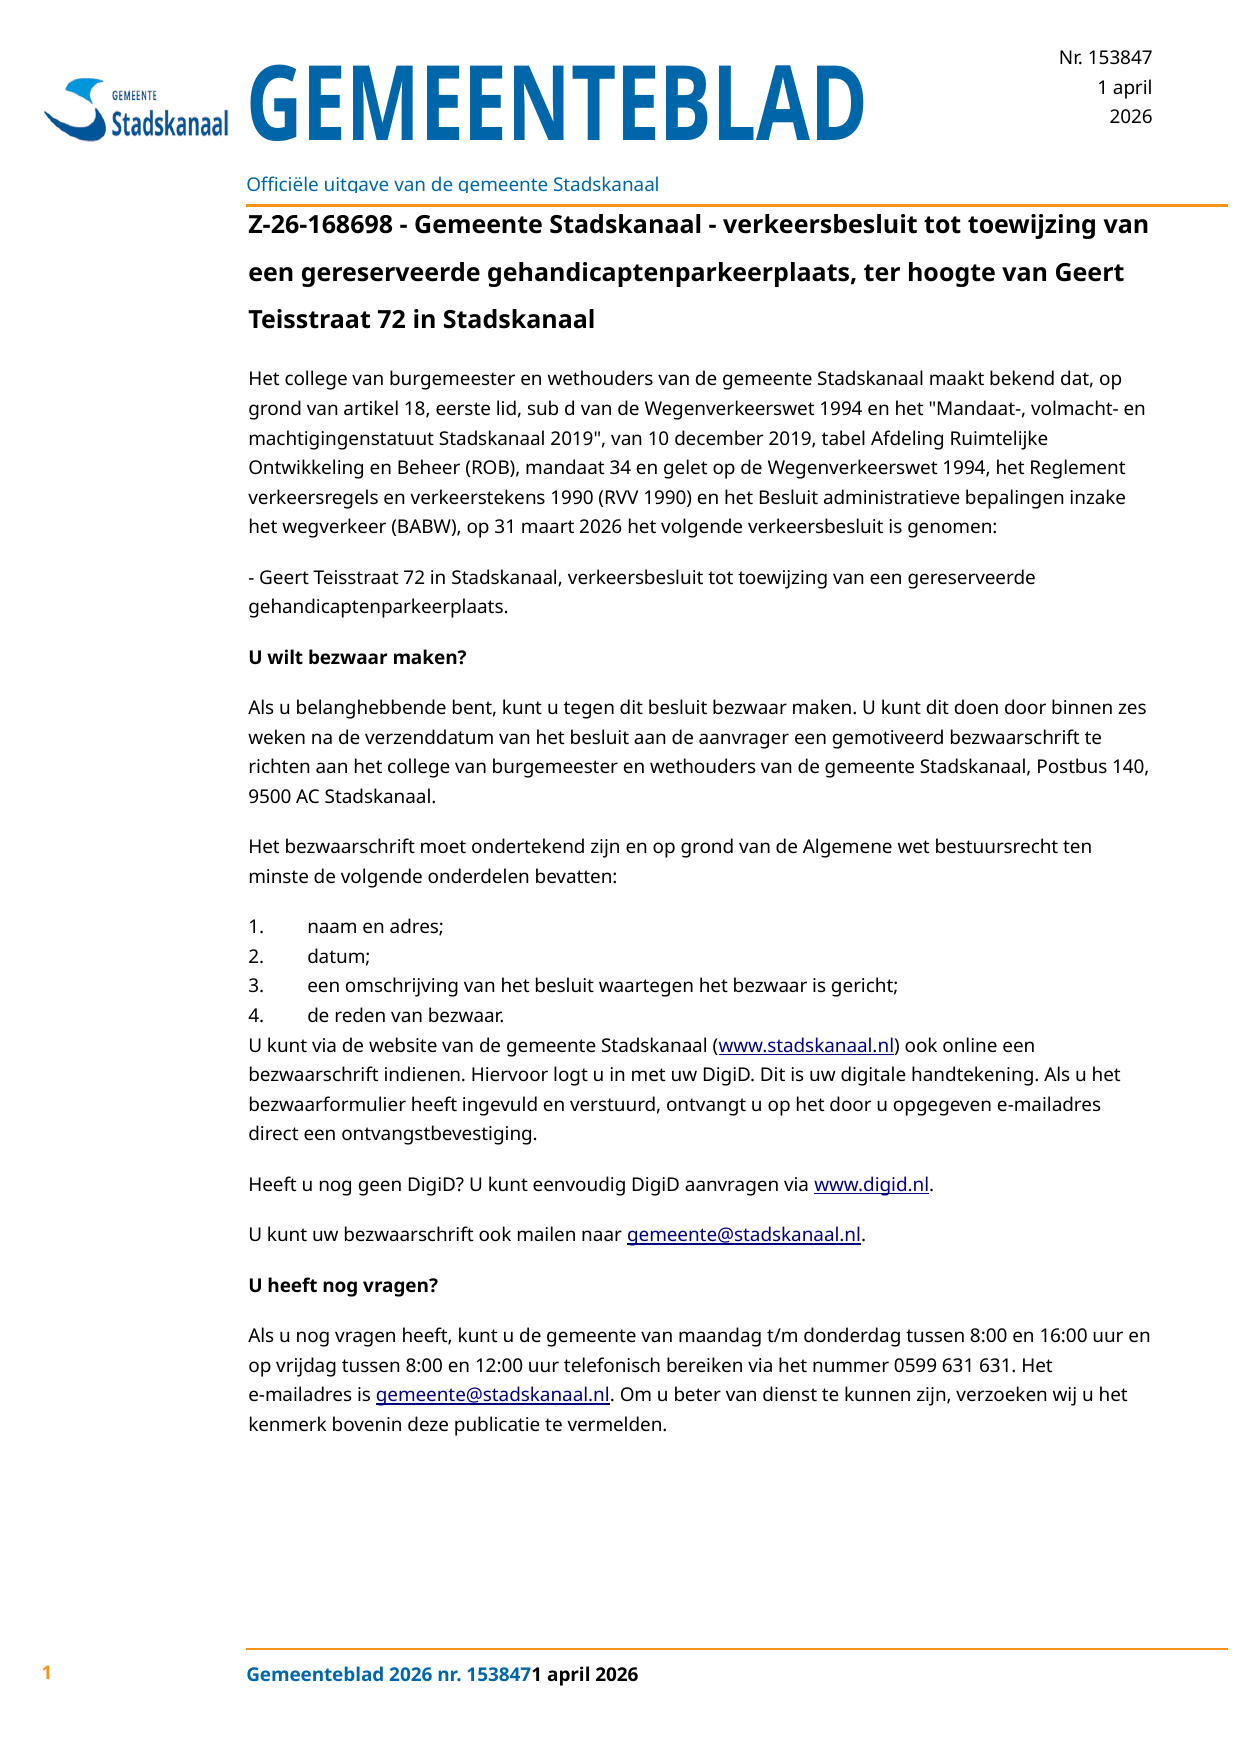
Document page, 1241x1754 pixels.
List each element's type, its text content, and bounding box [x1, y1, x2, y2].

list naam en adres; [248, 913, 1152, 939]
text Het bezwaarschrift moet ondertekend zijn en op grond van de Algemene wet bestuursrecht ten minste de volgende onderdelen bevatten: [248, 833, 1152, 889]
text Heeft u nog geen DigiD? U kunt eenvoudig DigiD aanvragen via www.digid.nl. [248, 1171, 1152, 1197]
text Het college van burgemeester en wethouders van de gemeente Stadskanaal maakt bekend dat, op grond van artikel 18, eerste lid, sub d van de Wegenverkeerswet 1994 en het "Mandaat-, volmacht- en machtigingenstatuut Stadskanaal 2019", van 10 december 2019, tabel Afdeling Ruimtelijke Ontwikkeling en Beheer (ROB), mandaat 34 en gelet op de Wegenverkeerswet 1994, het Reglement verkeersregels en verkeerstekens 1990 (RVV 1990) en het Besluit administratieve bepalingen inzake het wegverkeer (BABW), op 31 maart 2026 het volgende verkeersbesluit is genomen: [248, 366, 1152, 539]
list de reden van bezwaar. [248, 1002, 1152, 1028]
text U kunt via de website van de gemeente Stadskanaal (www.stadskanaal.nl) ook online een bezwaarschrift indienen. Hiervoor logt u in met uw DigiD. Dit is uw digitale handtekening. Als u het bezwaarformulier heeft ingevuld en verstuurd, ontvangt u op het door u opgegeven e‑mailadres direct een ontvangstbevestiging. [248, 1032, 1152, 1146]
text U kunt uw bezwaarschrift ook mailen naar gemeente@stadskanaal.nl. [248, 1221, 1152, 1247]
list datum; [248, 943, 1152, 969]
text Als u belanghebbende bent, kunt u tegen dit besluit bezwaar maken. U kunt dit doen door binnen zes weken na de verzenddatum van het besluit aan de aanvrager een gemotiveerd bezwaarschrift te richten aan het college van burgemeester en wethouders van de gemeente Stadskanaal, Postbus 140, 9500 AC Stadskanaal. [248, 694, 1152, 809]
picture [41, 47, 231, 172]
text - Geert Teisstraat 72 in Stadskanaal, verkeersbesluit tot toewijzing van een gereserveerde gehandicaptenparkeerplaats. [248, 564, 1152, 619]
text Z-26-168698 - Gemeente Stadskanaal - verkeersbesluit tot toewijzing van een gereserveerde gehandicaptenparkeerplaats, ter hoogte van Geert Teisstraat 72 in Stadskanaal [248, 207, 1152, 336]
text U heeft nog vragen? [248, 1272, 1152, 1297]
text U wilt bezwaar maken? [248, 644, 1152, 669]
text Als u nog vragen heeft, kunt u de gemeente van maandag t/m donderdag tussen 8:00 en 16:00 uur en op vrijdag tussen 8:00 en 12:00 uur telefonisch bereiken via het nummer 0599 631 631. Het e‑mailadres is gemeente@stadskanaal.nl. Om u beter van dienst te kunnen zijn, verzoeken wij u het kenmerk bovenin deze publicatie te vermelden. [248, 1322, 1152, 1437]
list een omschrijving van het besluit waartegen het bezwaar is gericht; [248, 973, 1152, 998]
